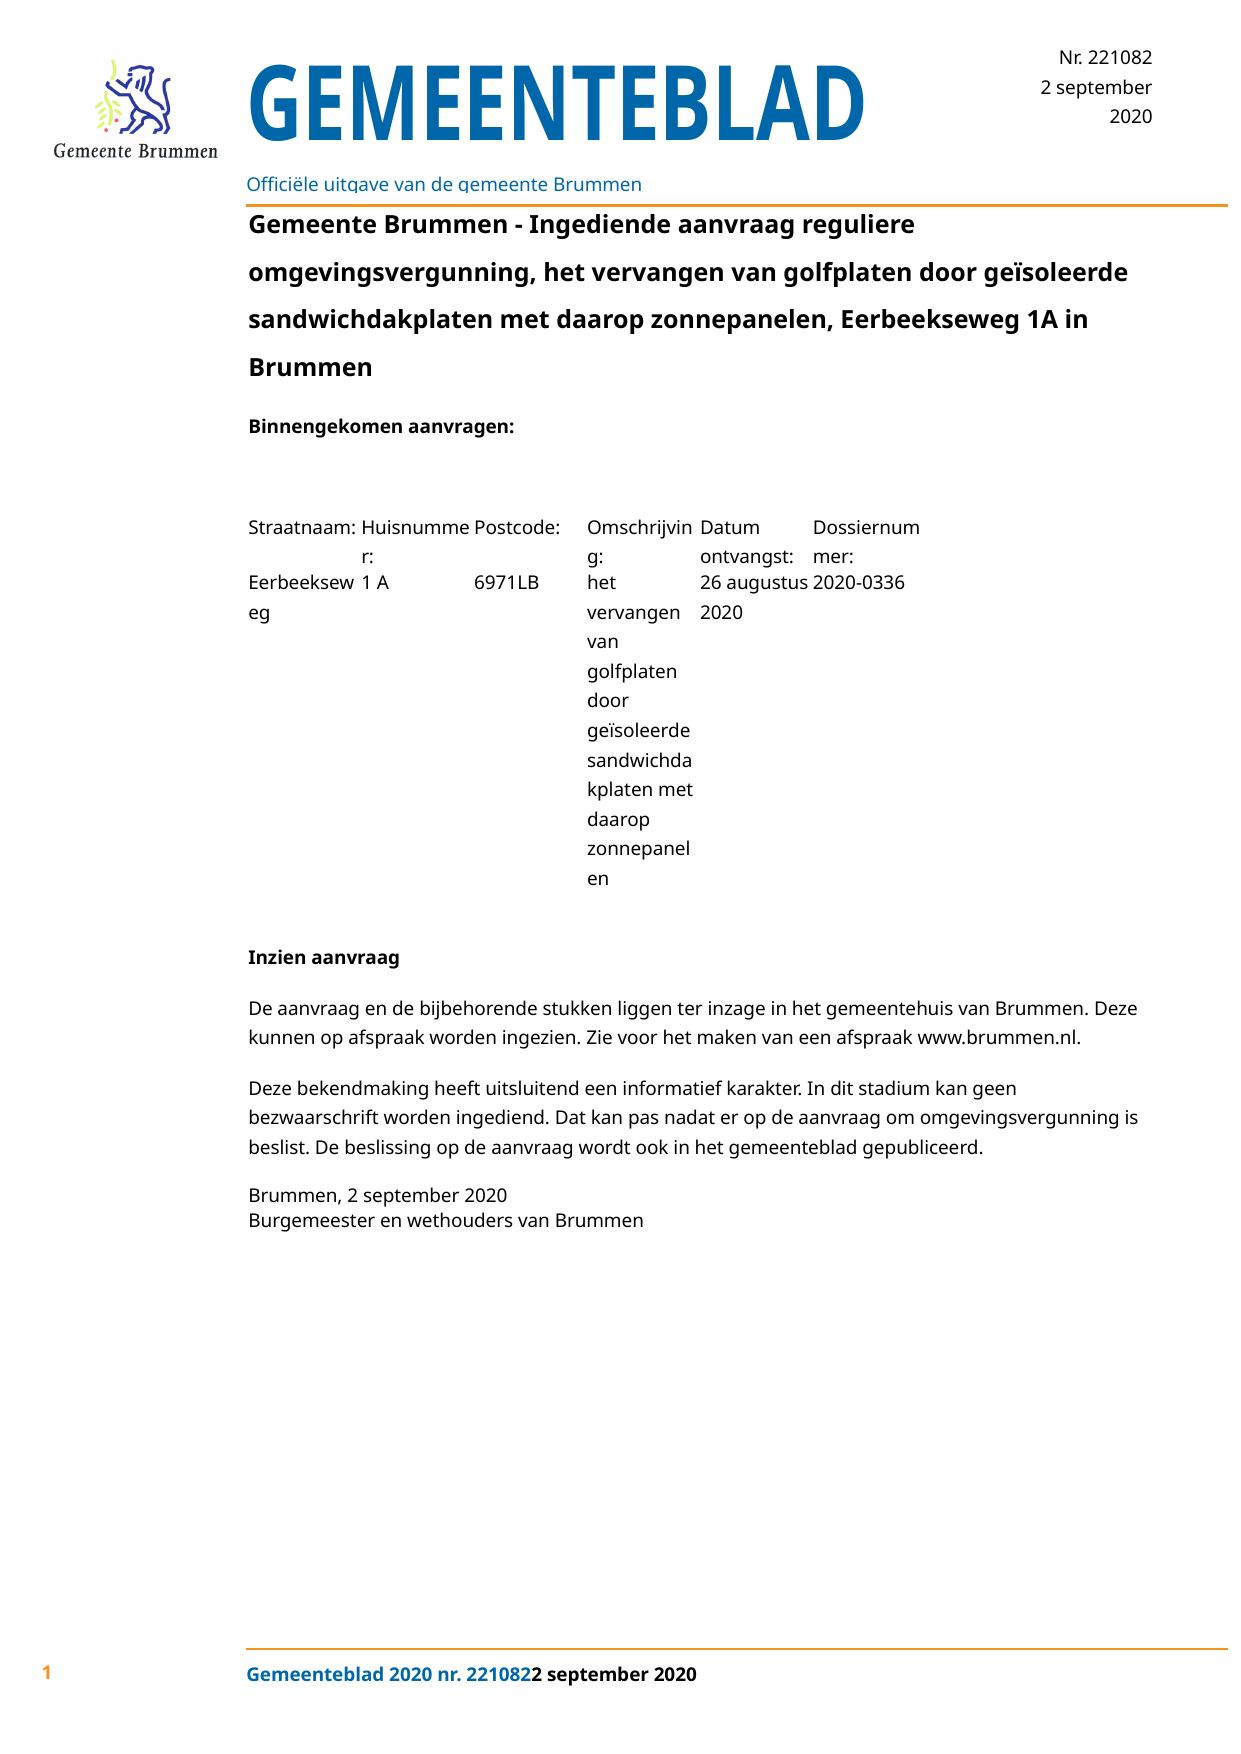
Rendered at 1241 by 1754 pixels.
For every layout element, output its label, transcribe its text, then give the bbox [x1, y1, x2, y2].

text Inzien aanvraag [248, 944, 1152, 970]
table_header [926, 514, 1038, 569]
table_cell het vervangen van golfplaten door geïsoleerde sandwichdakplaten met daarop zonnepanelen [587, 569, 700, 891]
text Gemeente Brummen - Ingediende aanvraag reguliere omgevingsvergunning, het vervangen van golfplaten door geïsoleerde sandwichdakplaten met daarop zonnepanelen, Eerbeekseweg 1A in Brummen [248, 207, 1152, 384]
text Deze bekendmaking heeft uitsluitend een informatief karakter. In dit stadium kan geen bezwaarschrift worden ingediend. Dat kan pas nadat er op de aanvraag om omgevingsvergunning is beslist. De beslissing op de aanvraag wordt ook in het gemeenteblad gepubliceerd. [248, 1075, 1152, 1160]
table_header Huisnummer: [361, 514, 474, 569]
table_cell [926, 569, 1038, 891]
text De aanvraag en de bijbehorende stukken liggen ter inzage in het gemeentehuis van Brummen. Deze kunnen op afspraak worden ingezien. Zie voor het maken van een afspraak www.brummen.nl. [248, 995, 1152, 1050]
table_header Omschrijving: [587, 514, 700, 569]
table_header Postcode: [474, 514, 587, 569]
table_header Datum ontvangst: [700, 514, 813, 569]
table_cell 2020-0336 [813, 569, 926, 891]
table_cell 1 A [361, 569, 474, 891]
table_cell 6971LB [474, 569, 587, 891]
table_header Straatnaam: [248, 514, 361, 569]
text Binnengekomen aanvragen: [248, 413, 1152, 439]
table_header [1039, 514, 1152, 569]
table_cell [1039, 569, 1152, 891]
table_header Dossiernummer: [813, 514, 926, 569]
table_cell Eerbeekseweg [248, 569, 361, 891]
table_cell 26 augustus 2020 [700, 569, 813, 891]
picture [41, 47, 231, 172]
text Brummen, 2 september 2020 [248, 1182, 1152, 1208]
text Burgemeester en wethouders van Brummen [248, 1208, 1152, 1233]
